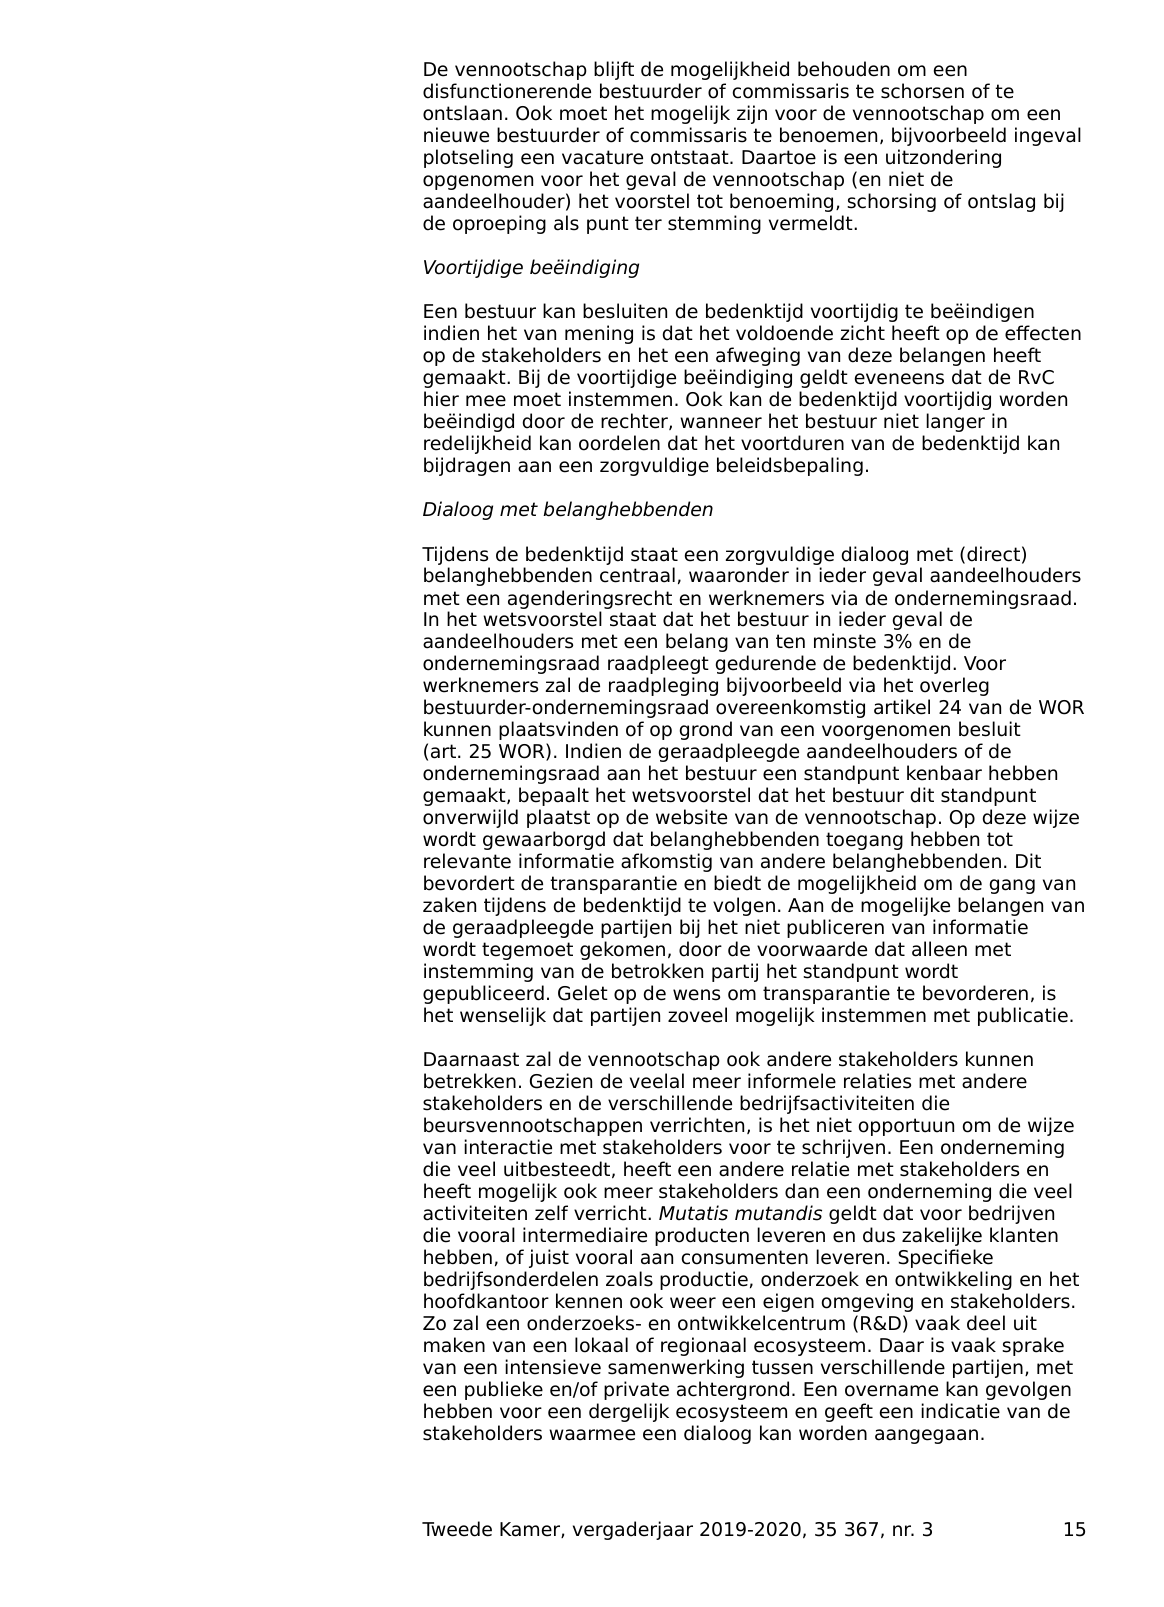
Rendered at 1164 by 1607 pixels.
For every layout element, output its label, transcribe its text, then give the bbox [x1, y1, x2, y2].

text De vennootschap blijft de mogelijkheid behouden om een disfunctionerende bestuurder of commissaris te schorsen of te ontslaan. Ook moet het mogelijk zijn voor de vennootschap om een nieuwe bestuurder of commissaris te benoemen, bijvoorbeeld ingeval plotseling een vacature ontstaat. Daartoe is een uitzondering opgenomen voor het geval de vennootschap (en niet de aandeelhouder) het voorstel tot benoeming, schorsing of ontslag bij de oproeping als punt ter stemming vermeldt. [422, 59, 1087, 235]
text Een bestuur kan besluiten de bedenktijd voortijdig te beëindigen indien het van mening is dat het voldoende zicht heeft op de effecten op de stakeholders en het een afweging van deze belangen heeft gemaakt. Bij de voortijdige beëindiging geldt eveneens dat de RvC hier mee moet instemmen. Ook kan de bedenktijd voortijdig worden beëindigd door de rechter, wanneer het bestuur niet langer in redelijkheid kan oordelen dat het voortduren van de bedenktijd kan bijdragen aan een zorgvuldige beleidsbepaling. [422, 301, 1087, 477]
subtitle Voortijdige beëindiging [422, 257, 1087, 279]
text Tijdens de bedenktijd staat een zorgvuldige dialoog met (direct) belanghebbenden centraal, waaronder in ieder geval aandeelhouders met een agenderingsrecht en werknemers via de ondernemingsraad. In het wetsvoorstel staat dat het bestuur in ieder geval de aandeelhouders met een belang van ten minste 3% en de ondernemingsraad raadpleegt gedurende de bedenktijd. Voor werknemers zal de raadpleging bijvoorbeeld via het overleg bestuurder-ondernemingsraad overeenkomstig artikel 24 van de WOR kunnen plaatsvinden of op grond van een voorgenomen besluit (art. 25 WOR). Indien de geraadpleegde aandeelhouders of de ondernemingsraad aan het bestuur een standpunt kenbaar hebben gemaakt, bepaalt het wetsvoorstel dat het bestuur dit standpunt onverwijld plaatst op de website van de vennootschap. Op deze wijze wordt gewaarborgd dat belanghebbenden toegang hebben tot relevante informatie afkomstig van andere belanghebbenden. Dit bevordert de transparantie en biedt de mogelijkheid om de gang van zaken tijdens de bedenktijd te volgen. Aan de mogelijke belangen van de geraadpleegde partijen bij het niet publiceren van informatie wordt tegemoet gekomen, door de voorwaarde dat alleen met instemming van de betrokken partij het standpunt wordt gepubliceerd. Gelet op de wens om transparantie te bevorderen, is het wenselijk dat partijen zoveel mogelijk instemmen met publicatie. [422, 543, 1087, 1027]
text Daarnaast zal de vennootschap ook andere stakeholders kunnen betrekken. Gezien de veelal meer informele relaties met andere stakeholders en de verschillende bedrijfsactiviteiten die beursvennootschappen verrichten, is het niet opportuun om de wijze van interactie met stakeholders voor te schrijven. Een onderneming die veel uitbesteedt, heeft een andere relatie met stakeholders en heeft mogelijk ook meer stakeholders dan een onderneming die veel activiteiten zelf verricht. Mutatis mutandis geldt dat voor bedrijven die vooral intermediaire producten leveren en dus zakelijke klanten hebben, of juist vooral aan consumenten leveren. Specifieke bedrijfsonderdelen zoals productie, onderzoek en ontwikkeling en het hoofdkantoor kennen ook weer een eigen omgeving en stakeholders. Zo zal een onderzoeks- en ontwikkelcentrum (R&D) vaak deel uit maken van een lokaal of regionaal ecosysteem. Daar is vaak sprake van een intensieve samenwerking tussen verschillende partijen, met een publieke en/of private achtergrond. Een overname kan gevolgen hebben voor een dergelijk ecosysteem en geeft een indicatie van de stakeholders waarmee een dialoog kan worden aangegaan. [422, 1049, 1087, 1445]
subtitle Dialoog met belanghebbenden [422, 499, 1087, 521]
